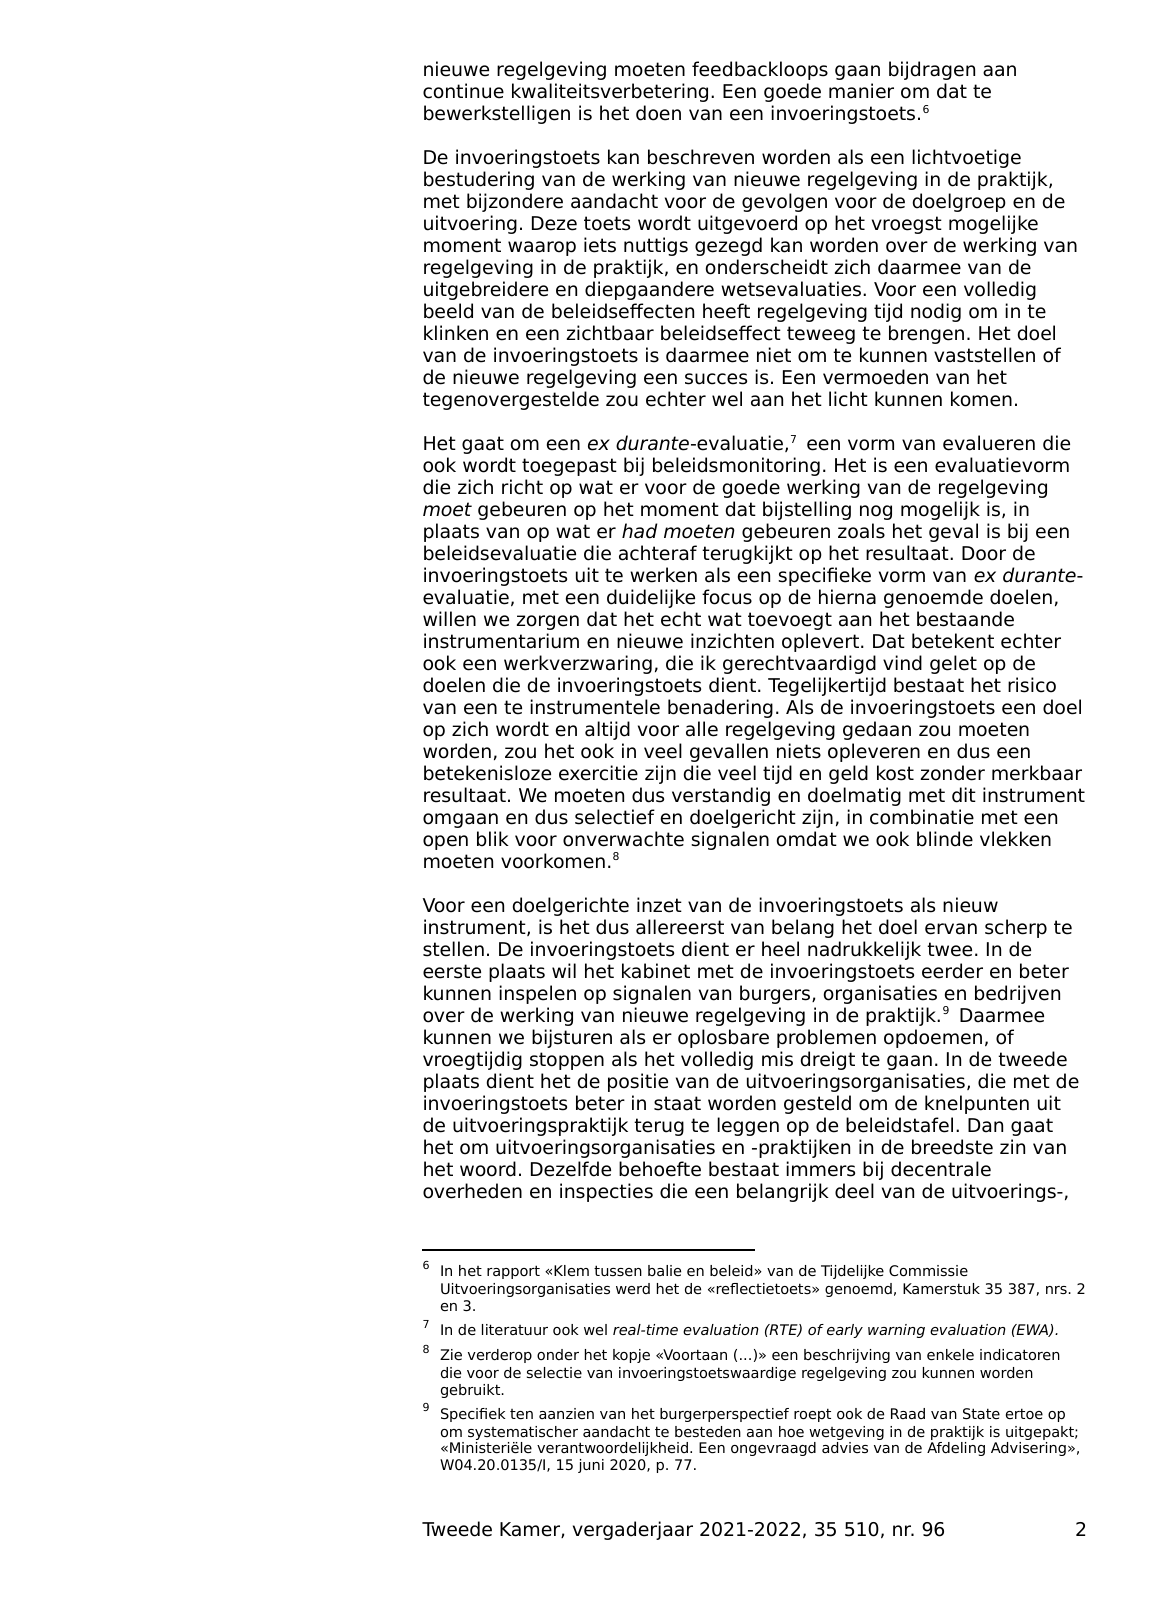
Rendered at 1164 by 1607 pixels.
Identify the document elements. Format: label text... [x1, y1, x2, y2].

text Het gaat om een ex durante-evaluatie, een vorm van evalueren die ook wordt toegepast bij beleidsmonitoring. Het is een evaluatievorm die zich richt op wat er voor de goede werking van de regelgeving moet gebeuren op het moment dat bijstelling nog mogelijk is, in plaats van op wat er had moeten gebeuren zoals het geval is bij een beleidsevaluatie die achteraf terugkijkt op het resultaat. Door de invoeringstoets uit te werken als een specifieke vorm van ex durante-evaluatie, met een duidelijke focus op de hierna genoemde doelen, willen we zorgen dat het echt wat toevoegt aan het bestaande instrumentarium en nieuwe inzichten oplevert. Dat betekent echter ook een werkverzwaring, die ik gerechtvaardigd vind gelet op de doelen die de invoeringstoets dient. Tegelijkertijd bestaat het risico van een te instrumentele benadering. Als de invoeringstoets een doel op zich wordt en altijd voor alle regelgeving gedaan zou moeten worden, zou het ook in veel gevallen niets opleveren en dus een betekenisloze exercitie zijn die veel tijd en geld kost zonder merkbaar resultaat. We moeten dus verstandig en doelmatig met dit instrument omgaan en dus selectief en doelgericht zijn, in combinatie met een open blik voor onverwachte signalen omdat we ook blinde vlekken moeten voorkomen. [422, 433, 1087, 873]
text De invoeringstoets kan beschreven worden als een lichtvoetige bestudering van de werking van nieuwe regelgeving in de praktijk, met bijzondere aandacht voor de gevolgen voor de doelgroep en de uitvoering. Deze toets wordt uitgevoerd op het vroegst mogelijke moment waarop iets nuttigs gezegd kan worden over de werking van regelgeving in de praktijk, en onderscheidt zich daarmee van de uitgebreidere en diepgaandere wetsevaluaties. Voor een volledig beeld van de beleidseffecten heeft regelgeving tijd nodig om in te klinken en een zichtbaar beleidseffect teweeg te brengen. Het doel van de invoeringstoets is daarmee niet om te kunnen vaststellen of de nieuwe regelgeving een succes is. Een vermoeden van het tegenovergestelde zou echter wel aan het licht kunnen komen. [422, 147, 1087, 411]
text In de literatuur ook wel real-time evaluation (RTE) of early warning evaluation (EWA). [422, 1318, 1087, 1340]
text Voor een doelgerichte inzet van de invoeringstoets als nieuw instrument, is het dus allereerst van belang het doel ervan scherp te stellen. De invoeringstoets dient er heel nadrukkelijk twee. In de eerste plaats wil het kabinet met de invoeringstoets eerder en beter kunnen inspelen op signalen van burgers, organisaties en bedrijven over de werking van nieuwe regelgeving in de praktijk. Daarmee kunnen we bijsturen als er oplosbare problemen opdoemen, of vroegtijdig stoppen als het volledig mis dreigt te gaan. In de tweede plaats dient het de positie van de uitvoeringsorganisaties, die met de invoeringstoets beter in staat worden gesteld om de knelpunten uit de uitvoeringspraktijk terug te leggen op de beleidstafel. Dan gaat het om uitvoeringsorganisaties en -praktijken in de breedste zin van het woord. Dezelfde behoefte bestaat immers bij decentrale overheden en inspecties die een belangrijk deel van de uitvoerings-, [422, 895, 1087, 1203]
text Zie verderop onder het kopje «Voortaan (...)» een beschrijving van enkele indicatoren die voor de selectie van invoeringstoetswaardige regelgeving zou kunnen worden gebruikt. [422, 1343, 1087, 1399]
text In het rapport «Klem tussen balie en beleid» van de Tijdelijke Commissie Uitvoeringsorganisaties werd het de «reflectietoets» genoemd, Kamerstuk 35 387, nrs. 2 en 3. [422, 1259, 1087, 1315]
text nieuwe regelgeving moeten feedbackloops gaan bijdragen aan continue kwaliteitsverbetering. Een goede manier om dat te bewerkstelligen is het doen van een invoeringstoets. [422, 59, 1087, 125]
text Specifiek ten aanzien van het burgerperspectief roept ook de Raad van State ertoe op om systematischer aandacht te besteden aan hoe wetgeving in de praktijk is uitgepakt; «Ministeriële verantwoordelijkheid. Een ongevraagd advies van de Afdeling Advisering», W04.20.0135/I, 15 juni 2020, p. 77. [422, 1402, 1087, 1474]
